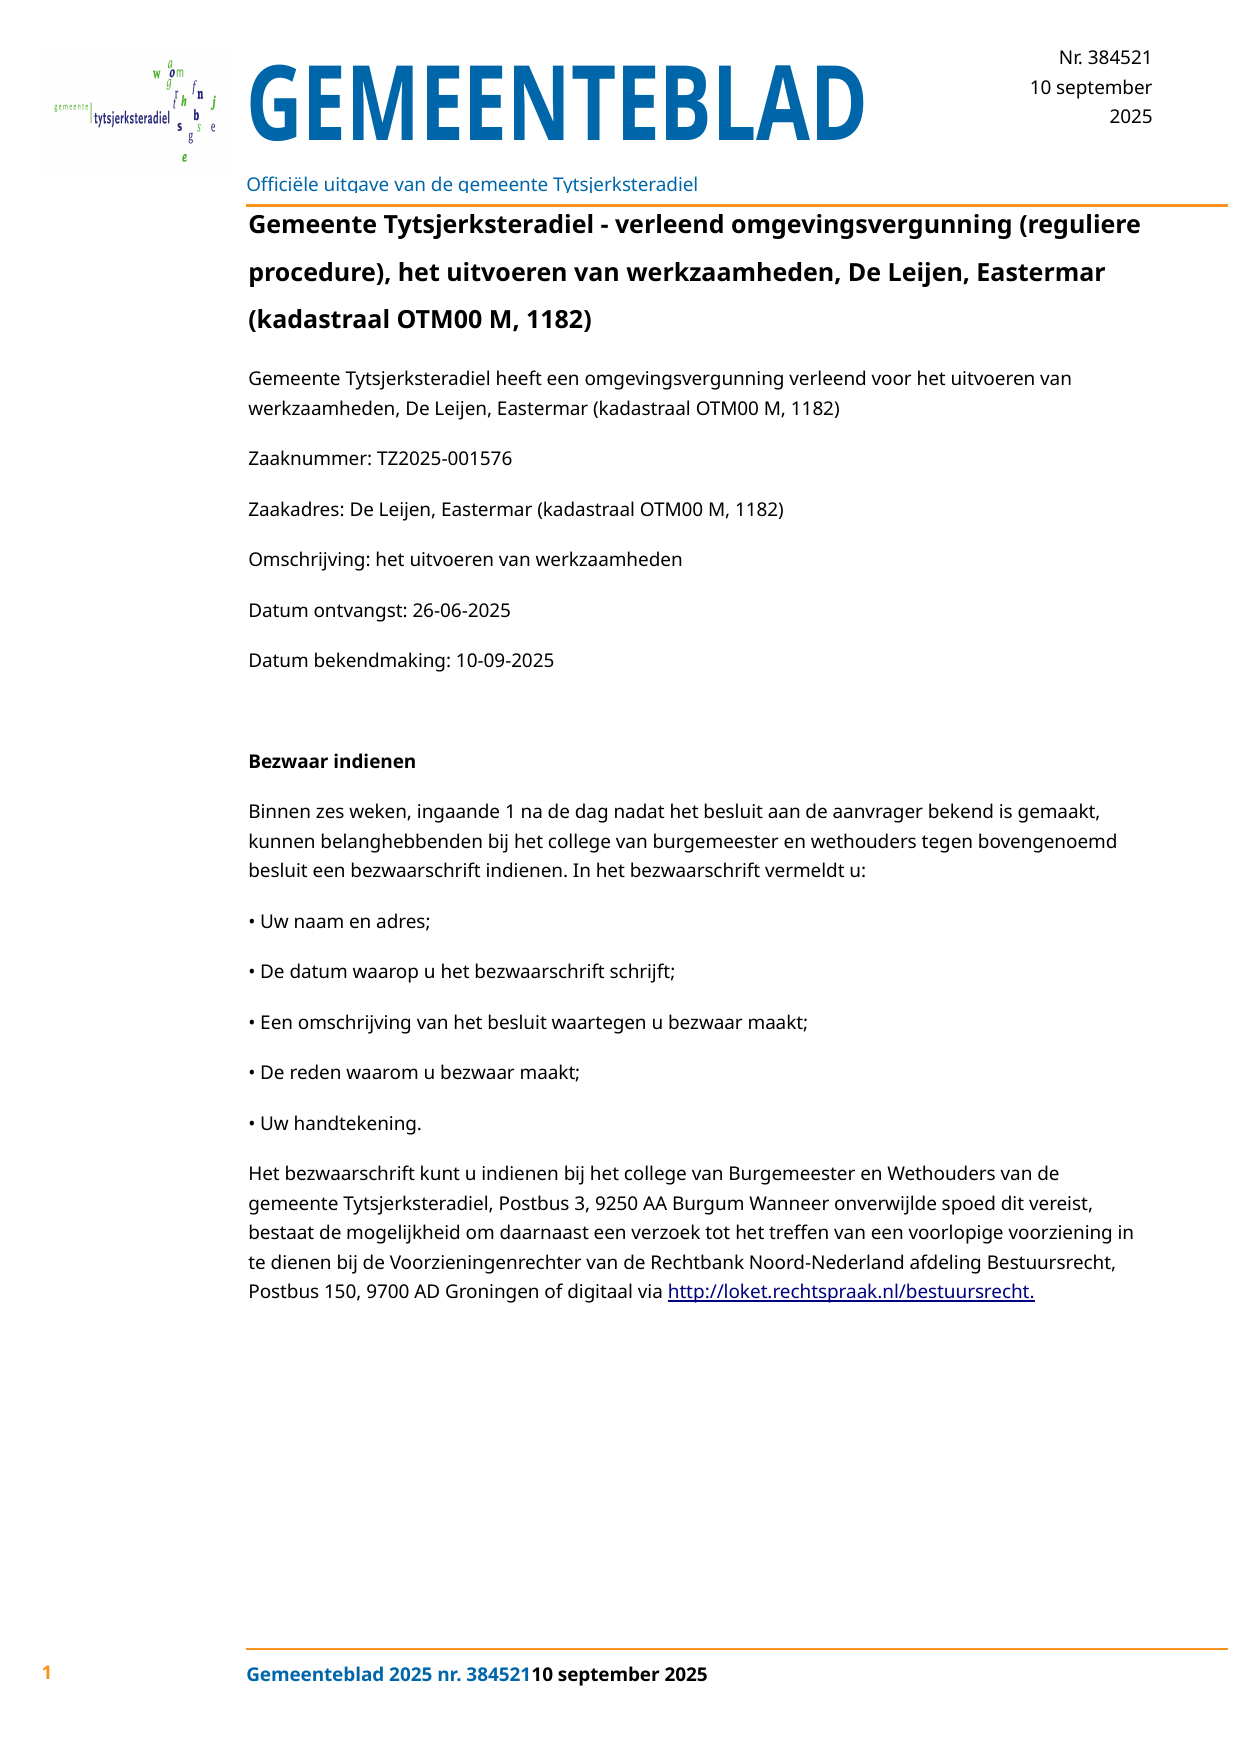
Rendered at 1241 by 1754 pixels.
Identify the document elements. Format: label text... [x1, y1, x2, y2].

text • De datum waarop u het bezwaarschrift schrijft; [248, 958, 1152, 984]
text • Uw naam en adres; [248, 908, 1152, 934]
text Bezwaar indienen [248, 748, 1152, 774]
picture [41, 47, 231, 172]
text Gemeente Tytsjerksteradiel heeft een omgevingsvergunning verleend voor het uitvoeren van werkzaamheden, De Leijen, Eastermar (kadastraal OTM00 M, 1182) [248, 366, 1152, 421]
text • Een omschrijving van het besluit waartegen u bezwaar maakt; [248, 1009, 1152, 1034]
text • De reden waarom u bezwaar maakt; [248, 1059, 1152, 1085]
text Datum bekendmaking: 10-09-2025 [248, 647, 1152, 673]
text Binnen zes weken, ingaande 1 na de dag nadat het besluit aan de aanvrager bekend is gemaakt, kunnen belanghebbenden bij het college van burgemeester en wethouders tegen bovengenoemd besluit een bezwaarschrift indienen. In het bezwaarschrift vermeldt u: [248, 798, 1152, 883]
text • Uw handtekening. [248, 1110, 1152, 1135]
text Zaaknummer: TZ2025-001576 [248, 446, 1152, 471]
text Omschrijving: het uitvoeren van werkzaamheden [248, 546, 1152, 572]
text Zaakadres: De Leijen, Eastermar (kadastraal OTM00 M, 1182) [248, 496, 1152, 522]
text Datum ontvangst: 26-06-2025 [248, 597, 1152, 622]
text Het bezwaarschrift kunt u indienen bij het college van Burgemeester en Wethouders van de gemeente Tytsjerksteradiel, Postbus 3, 9250 AA Burgum Wanneer onverwijlde spoed dit vereist, bestaat de mogelijkheid om daarnaast een verzoek tot het treffen van een voorlopige voorziening in te dienen bij de Voorzieningenrechter van de Rechtbank Noord-Nederland afdeling Bestuursrecht, Postbus 150, 9700 AD Groningen of digitaal via http://loket.rechtspraak.nl/bestuursrecht. [248, 1160, 1152, 1304]
text Gemeente Tytsjerksteradiel - verleend omgevingsvergunning (reguliere procedure), het uitvoeren van werkzaamheden, De Leijen, Eastermar (kadastraal OTM00 M, 1182) [248, 207, 1152, 336]
